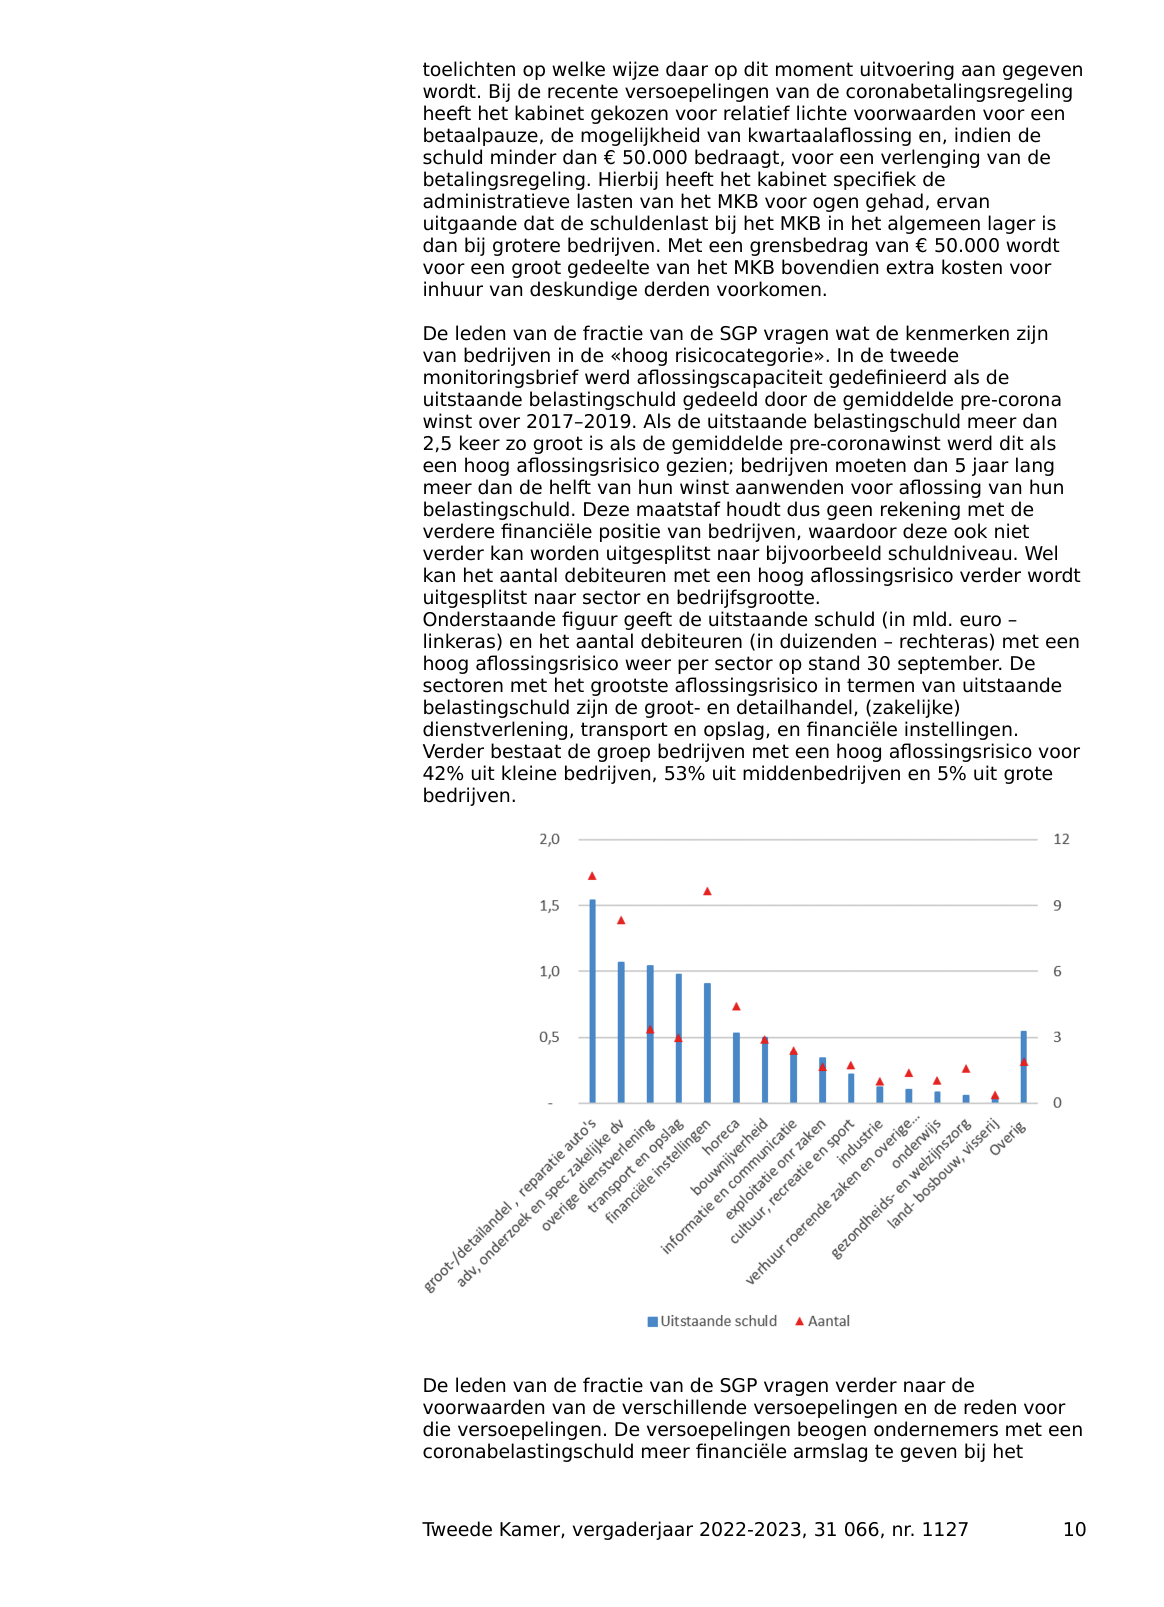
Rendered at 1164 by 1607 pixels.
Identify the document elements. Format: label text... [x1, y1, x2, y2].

text toelichten op welke wijze daar op dit moment uitvoering aan gegeven wordt. Bij de recente versoepelingen van de coronabetalingsregeling heeft het kabinet gekozen voor relatief lichte voorwaarden voor een betaalpauze, de mogelijkheid van kwartaalaflossing en, indien de schuld minder dan € 50.000 bedraagt, voor een verlenging van de betalingsregeling. Hierbij heeft het kabinet specifiek de administratieve lasten van het MKB voor ogen gehad, ervan uitgaande dat de schuldenlast bij het MKB in het algemeen lager is dan bij grotere bedrijven. Met een grensbedrag van € 50.000 wordt voor een groot gedeelte van het MKB bovendien extra kosten voor inhuur van deskundige derden voorkomen. [422, 59, 1087, 301]
text Onderstaande figuur geeft de uitstaande schuld (in mld. euro – linkeras) en het aantal debiteuren (in duizenden – rechteras) met een hoog aflossingsrisico weer per sector op stand 30 september. De sectoren met het grootste aflossingsrisico in termen van uitstaande belastingschuld zijn de groot- en detailhandel, (zakelijke) dienstverlening, transport en opslag, en financiële instellingen. Verder bestaat de groep bedrijven met een hoog aflossingsrisico voor 42% uit kleine bedrijven, 53% uit middenbedrijven en 5% uit grote bedrijven. [422, 609, 1087, 807]
text De leden van de fractie van de SGP vragen verder naar de voorwaarden van de verschillende versoepelingen en de reden voor die versoepelingen. De versoepelingen beogen ondernemers met een coronabelastingschuld meer financiële armslag te geven bij het [422, 1375, 1087, 1463]
text De leden van de fractie van de SGP vragen wat de kenmerken zijn van bedrijven in de «hoog risicocategorie». In de tweede monitoringsbrief werd aflossingscapaciteit gedefinieerd als de uitstaande belastingschuld gedeeld door de gemiddelde pre-corona winst over 2017–2019. Als de uitstaande belastingschuld meer dan 2,5 keer zo groot is als de gemiddelde pre-coronawinst werd dit als een hoog aflossingsrisico gezien; bedrijven moeten dan 5 jaar lang meer dan de helft van hun winst aanwenden voor aflossing van hun belastingschuld. Deze maatstaf houdt dus geen rekening met de verdere financiële positie van bedrijven, waardoor deze ook niet verder kan worden uitgesplitst naar bijvoorbeeld schuldniveau. Wel kan het aantal debiteuren met een hoog aflossingsrisico verder wordt uitgesplitst naar sector en bedrijfsgrootte. [422, 323, 1087, 609]
picture [422, 828, 1072, 1331]
